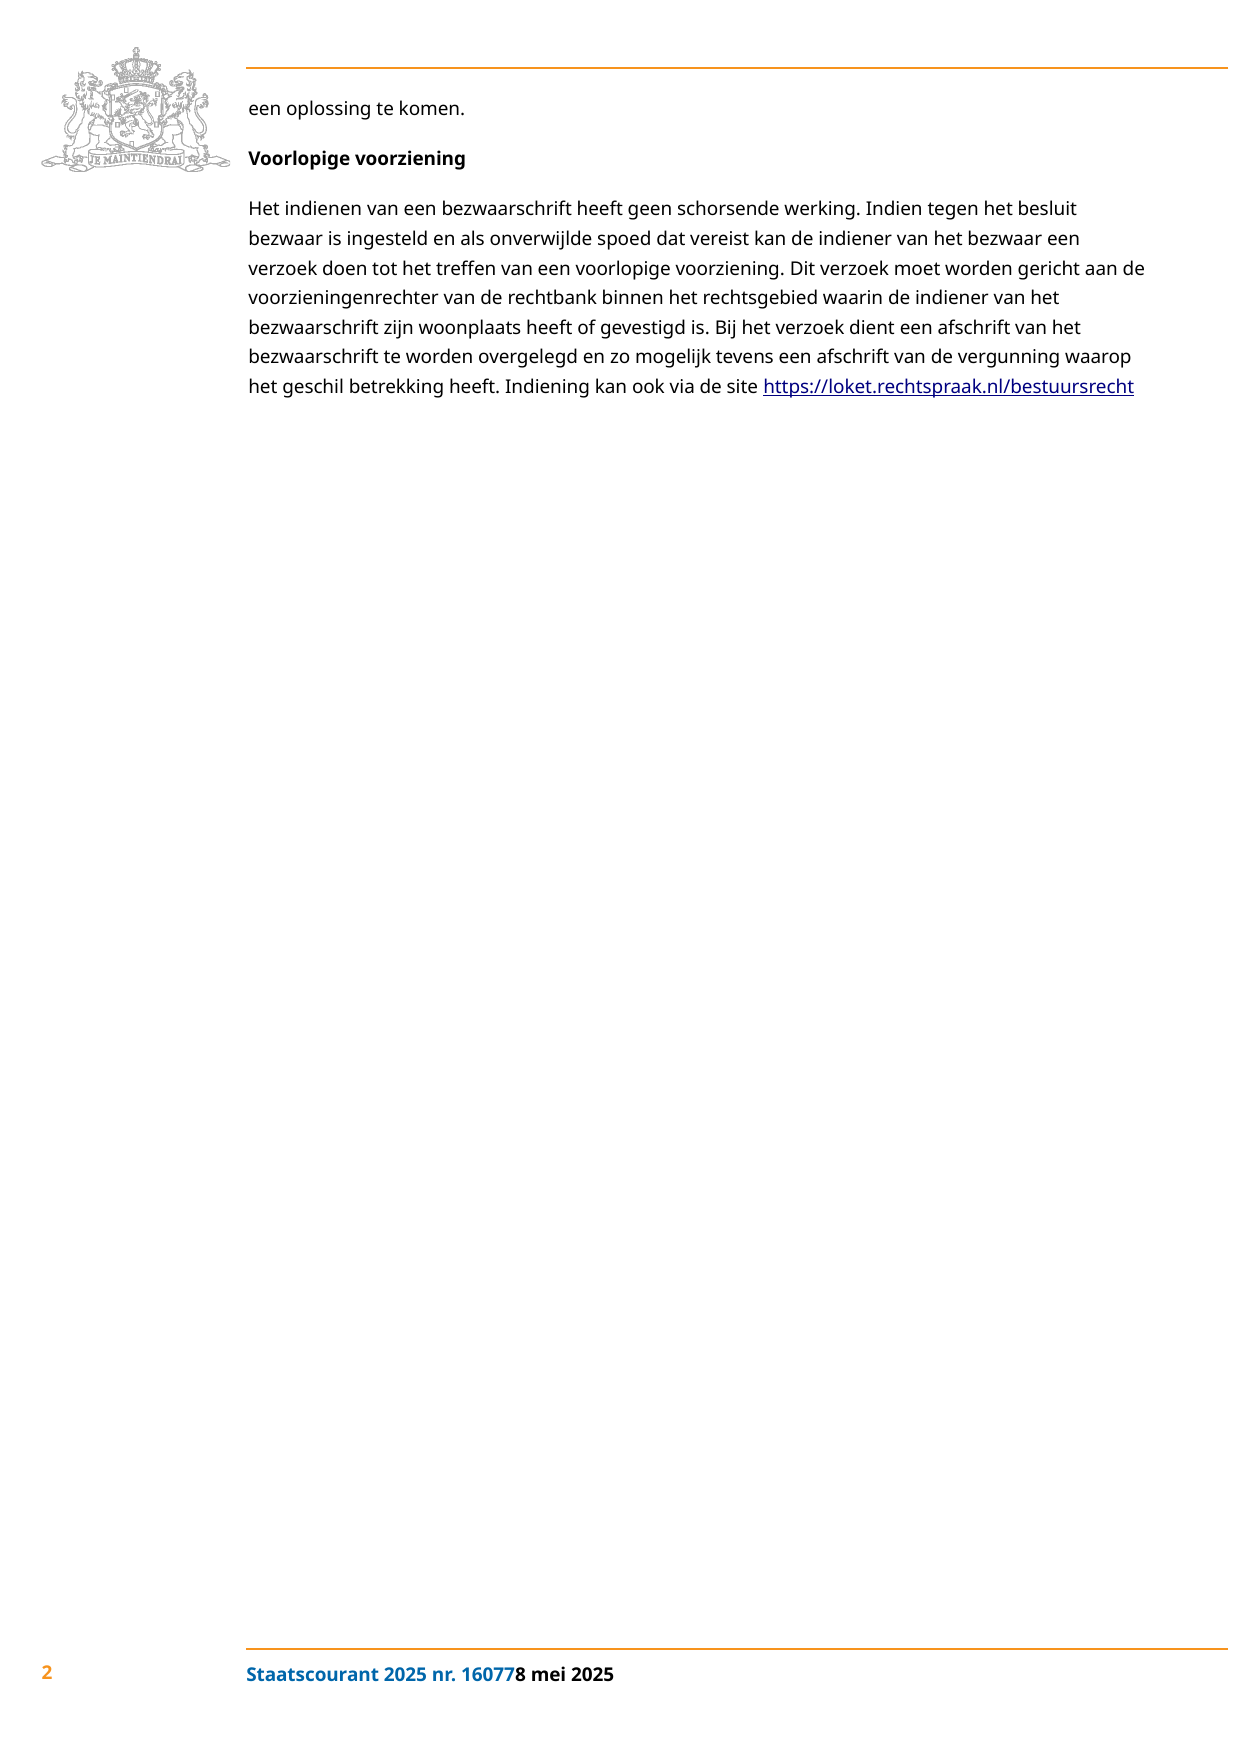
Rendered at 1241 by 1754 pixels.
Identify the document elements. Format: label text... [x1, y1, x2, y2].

picture [41, 47, 231, 172]
text een oplossing te komen. [248, 95, 1152, 121]
text Voorlopige voorziening [248, 145, 1152, 171]
text Het indienen van een bezwaarschrift heeft geen schorsende werking. Indien tegen het besluit bezwaar is ingesteld en als onverwijlde spoed dat vereist kan de indiener van het bezwaar een verzoek doen tot het treffen van een voorlopige voorziening. Dit verzoek moet worden gericht aan de voorzieningenrechter van de rechtbank binnen het rechtsgebied waarin de indiener van het bezwaarschrift zijn woonplaats heeft of gevestigd is. Bij het verzoek dient een afschrift van het bezwaarschrift te worden overgelegd en zo mogelijk tevens een afschrift van de vergunning waarop het geschil betrekking heeft. Indiening kan ook via de site https://loket.rechtspraak.nl/bestuursrecht [248, 196, 1152, 399]
